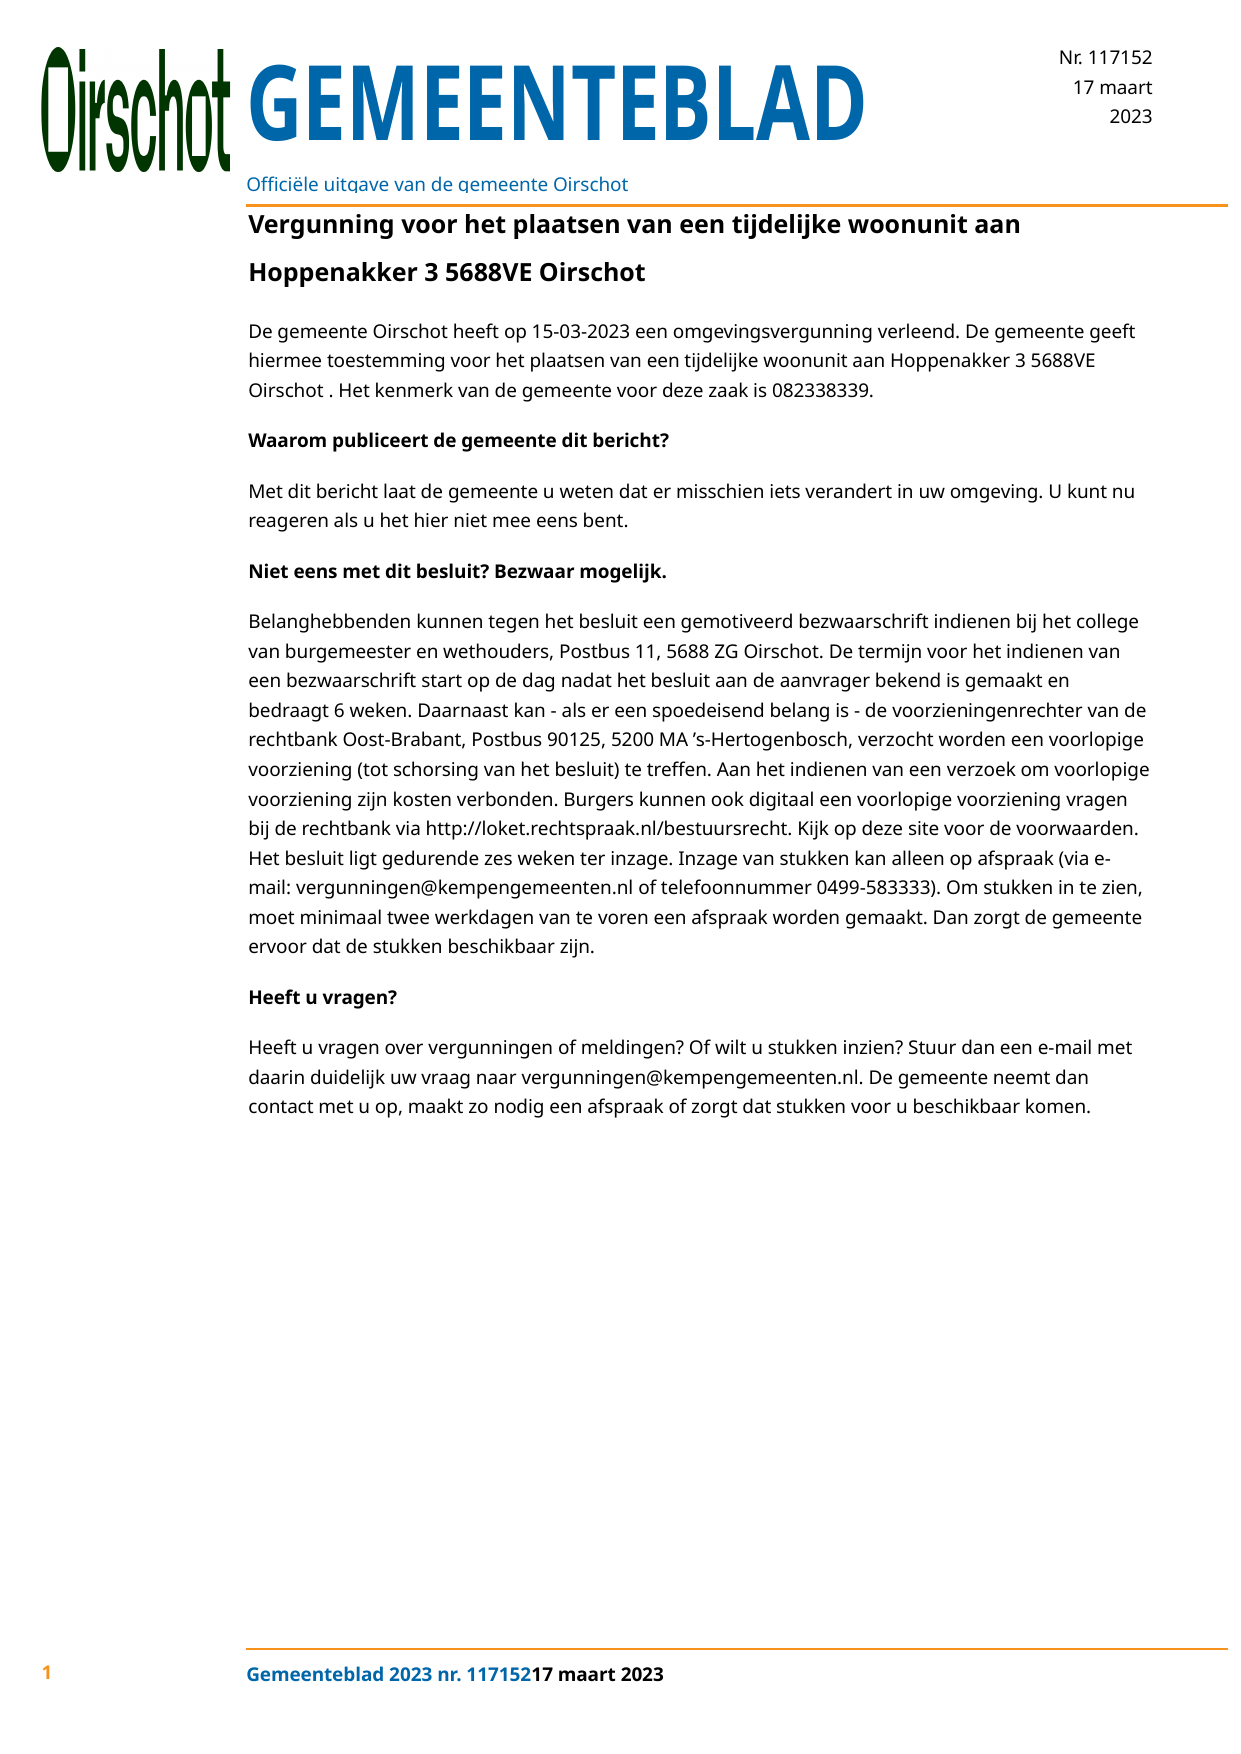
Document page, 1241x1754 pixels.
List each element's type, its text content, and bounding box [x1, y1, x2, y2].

text Heeft u vragen? [248, 984, 1152, 1010]
text Heeft u vragen over vergunningen of meldingen? Of wilt u stukken inzien? Stuur dan een e-mail met daarin duidelijk uw vraag naar vergunningen@kempengemeenten.nl. De gemeente neemt dan contact met u op, maakt zo nodig een afspraak of zorgt dat stukken voor u beschikbaar komen. [248, 1034, 1152, 1119]
text Niet eens met dit besluit? Bezwaar mogelijk. [248, 558, 1152, 584]
picture [41, 47, 231, 172]
text Belanghebbenden kunnen tegen het besluit een gemotiveerd bezwaarschrift indienen bij het college van burgemeester en wethouders, Postbus 11, 5688 ZG Oirschot. De termijn voor het indienen van een bezwaarschrift start op de dag nadat het besluit aan de aanvrager bekend is gemaakt en bedraagt 6 weken. Daarnaast kan - als er een spoedeisend belang is - de voorzieningenrechter van de rechtbank Oost-Brabant, Postbus 90125, 5200 MA ’s-Hertogenbosch, verzocht worden een voorlopige voorziening (tot schorsing van het besluit) te treffen. Aan het indienen van een verzoek om voorlopige voorziening zijn kosten verbonden. Burgers kunnen ook digitaal een voorlopige voorziening vragen bij de rechtbank via http://loket.rechtspraak.nl/bestuursrecht. Kijk op deze site voor de voorwaarden. Het besluit ligt gedurende zes weken ter inzage. Inzage van stukken kan alleen op afspraak (via e-mail: vergunningen@kempengemeenten.nl of telefoonnummer 0499-583333). Om stukken in te zien, moet minimaal twee werkdagen van te voren een afspraak worden gemaakt. Dan zorgt de gemeente ervoor dat de stukken beschikbaar zijn. [248, 608, 1152, 959]
text Waarom publiceert de gemeente dit bericht? [248, 427, 1152, 453]
text Vergunning voor het plaatsen van een tijdelijke woonunit aan Hoppenakker 3 5688VE Oirschot [248, 207, 1152, 288]
text De gemeente Oirschot heeft op 15-03-2023 een omgevingsvergunning verleend. De gemeente geeft hiermee toestemming voor het plaatsen van een tijdelijke woonunit aan Hoppenakker 3 5688VE Oirschot . Het kenmerk van de gemeente voor deze zaak is 082338339. [248, 318, 1152, 403]
text Met dit bericht laat de gemeente u weten dat er misschien iets verandert in uw omgeving. U kunt nu reageren als u het hier niet mee eens bent. [248, 478, 1152, 533]
